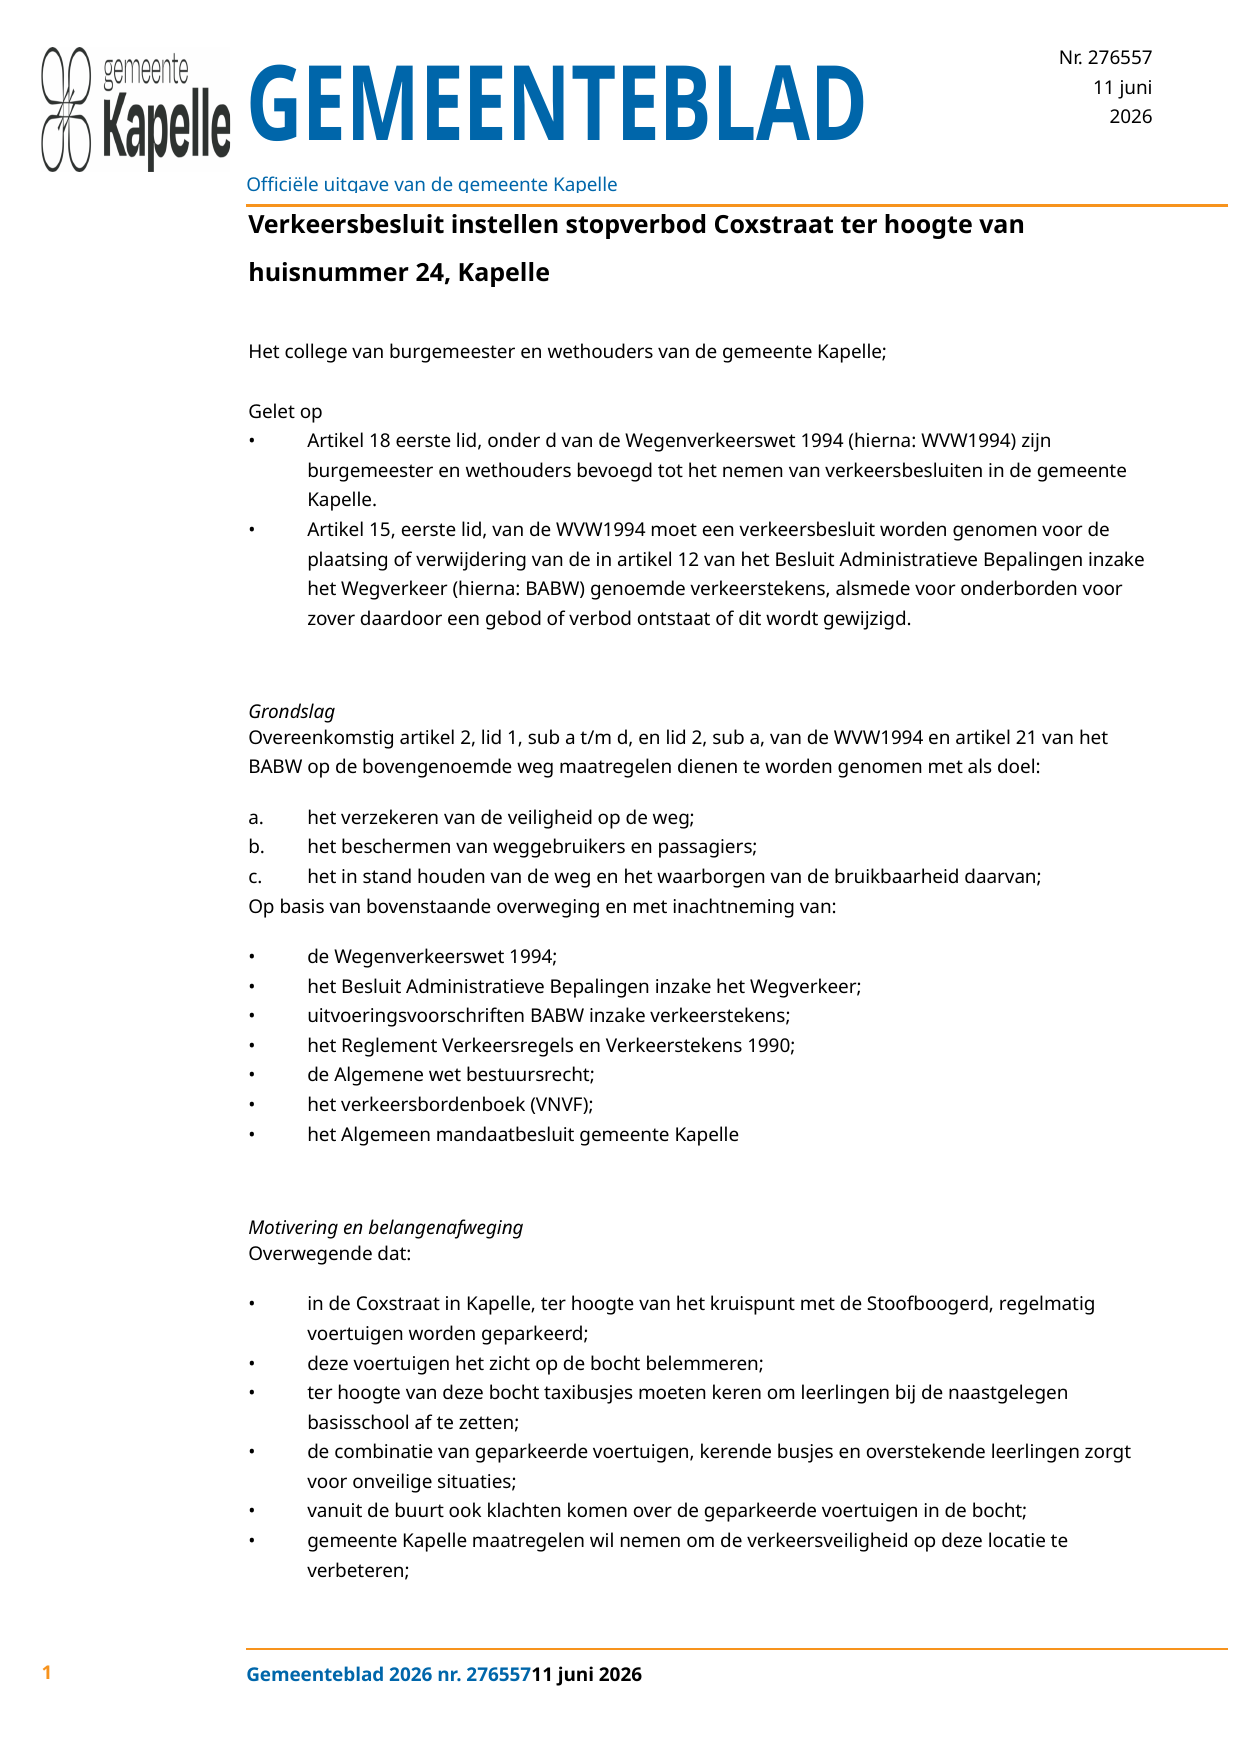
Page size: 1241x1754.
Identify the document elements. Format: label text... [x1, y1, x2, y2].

list het Algemeen mandaatbesluit gemeente Kapelle [248, 1121, 1152, 1147]
list uitvoeringsvoorschriften BABW inzake verkeerstekens; [248, 1002, 1152, 1028]
list het Reglement Verkeersregels en Verkeerstekens 1990; [248, 1032, 1152, 1058]
text Overeenkomstig artikel 2, lid 1, sub a t/m d, en lid 2, sub a, van de WVW1994 en artikel 21 van het BABW op de bovengenoemde weg maatregelen dienen te worden genomen met als doel: [248, 724, 1152, 779]
list het verzekeren van de veiligheid op de weg; [248, 804, 1152, 830]
text Op basis van bovenstaande overweging en met inachtneming van: [248, 893, 1152, 919]
list de Wegenverkeerswet 1994; [248, 943, 1152, 969]
picture [41, 47, 231, 172]
list Artikel 15, eerste lid, van de WVW1994 moet een verkeersbesluit worden genomen voor de plaatsing of verwijdering van de in artikel 12 van het Besluit Administratieve Bepalingen inzake het Wegverkeer (hierna: BABW) genoemde verkeerstekens, alsmede voor onderborden voor zover daardoor een gebod of verbod ontstaat of dit wordt gewijzigd. [248, 516, 1152, 631]
text Gelet op [248, 398, 1152, 423]
list de combinatie van geparkeerde voertuigen, kerende busjes en overstekende leerlingen zorgt voor onveilige situaties; [248, 1438, 1152, 1494]
list gemeente Kapelle maatregelen wil nemen om de verkeersveiligheid op deze locatie te verbeteren; [248, 1527, 1152, 1582]
list Artikel 18 eerste lid, onder d van de Wegenverkeerswet 1994 (hierna: WVW1994) zijn burgemeester en wethouders bevoegd tot het nemen van verkeersbesluiten in de gemeente Kapelle. [248, 427, 1152, 512]
list vanuit de buurt ook klachten komen over de geparkeerde voertuigen in de bocht; [248, 1498, 1152, 1523]
text Het college van burgemeester en wethouders van de gemeente Kapelle; [248, 339, 1152, 364]
list het in stand houden van de weg en het waarborgen van de bruikbaarheid daarvan; [248, 863, 1152, 889]
list het beschermen van weggebruikers en passagiers; [248, 834, 1152, 859]
list de Algemene wet bestuursrecht; [248, 1062, 1152, 1087]
list in de Coxstraat in Kapelle, ter hoogte van het kruispunt met de Stoofboogerd, regelmatig voertuigen worden geparkeerd; [248, 1291, 1152, 1346]
list het verkeersbordenboek (VNVF); [248, 1091, 1152, 1117]
text Grondslag [248, 698, 1152, 724]
list ter hoogte van deze bocht taxibusjes moeten keren om leerlingen bij de naastgelegen basisschool af te zetten; [248, 1379, 1152, 1434]
text Verkeersbesluit instellen stopverbod Coxstraat ter hoogte van huisnummer 24, Kapelle [248, 207, 1152, 288]
list het Besluit Administratieve Bepalingen inzake het Wegverkeer; [248, 973, 1152, 999]
text Motivering en belangenafweging [248, 1214, 1152, 1240]
list deze voertuigen het zicht op de bocht belemmeren; [248, 1350, 1152, 1375]
text Overwegende dat: [248, 1240, 1152, 1266]
